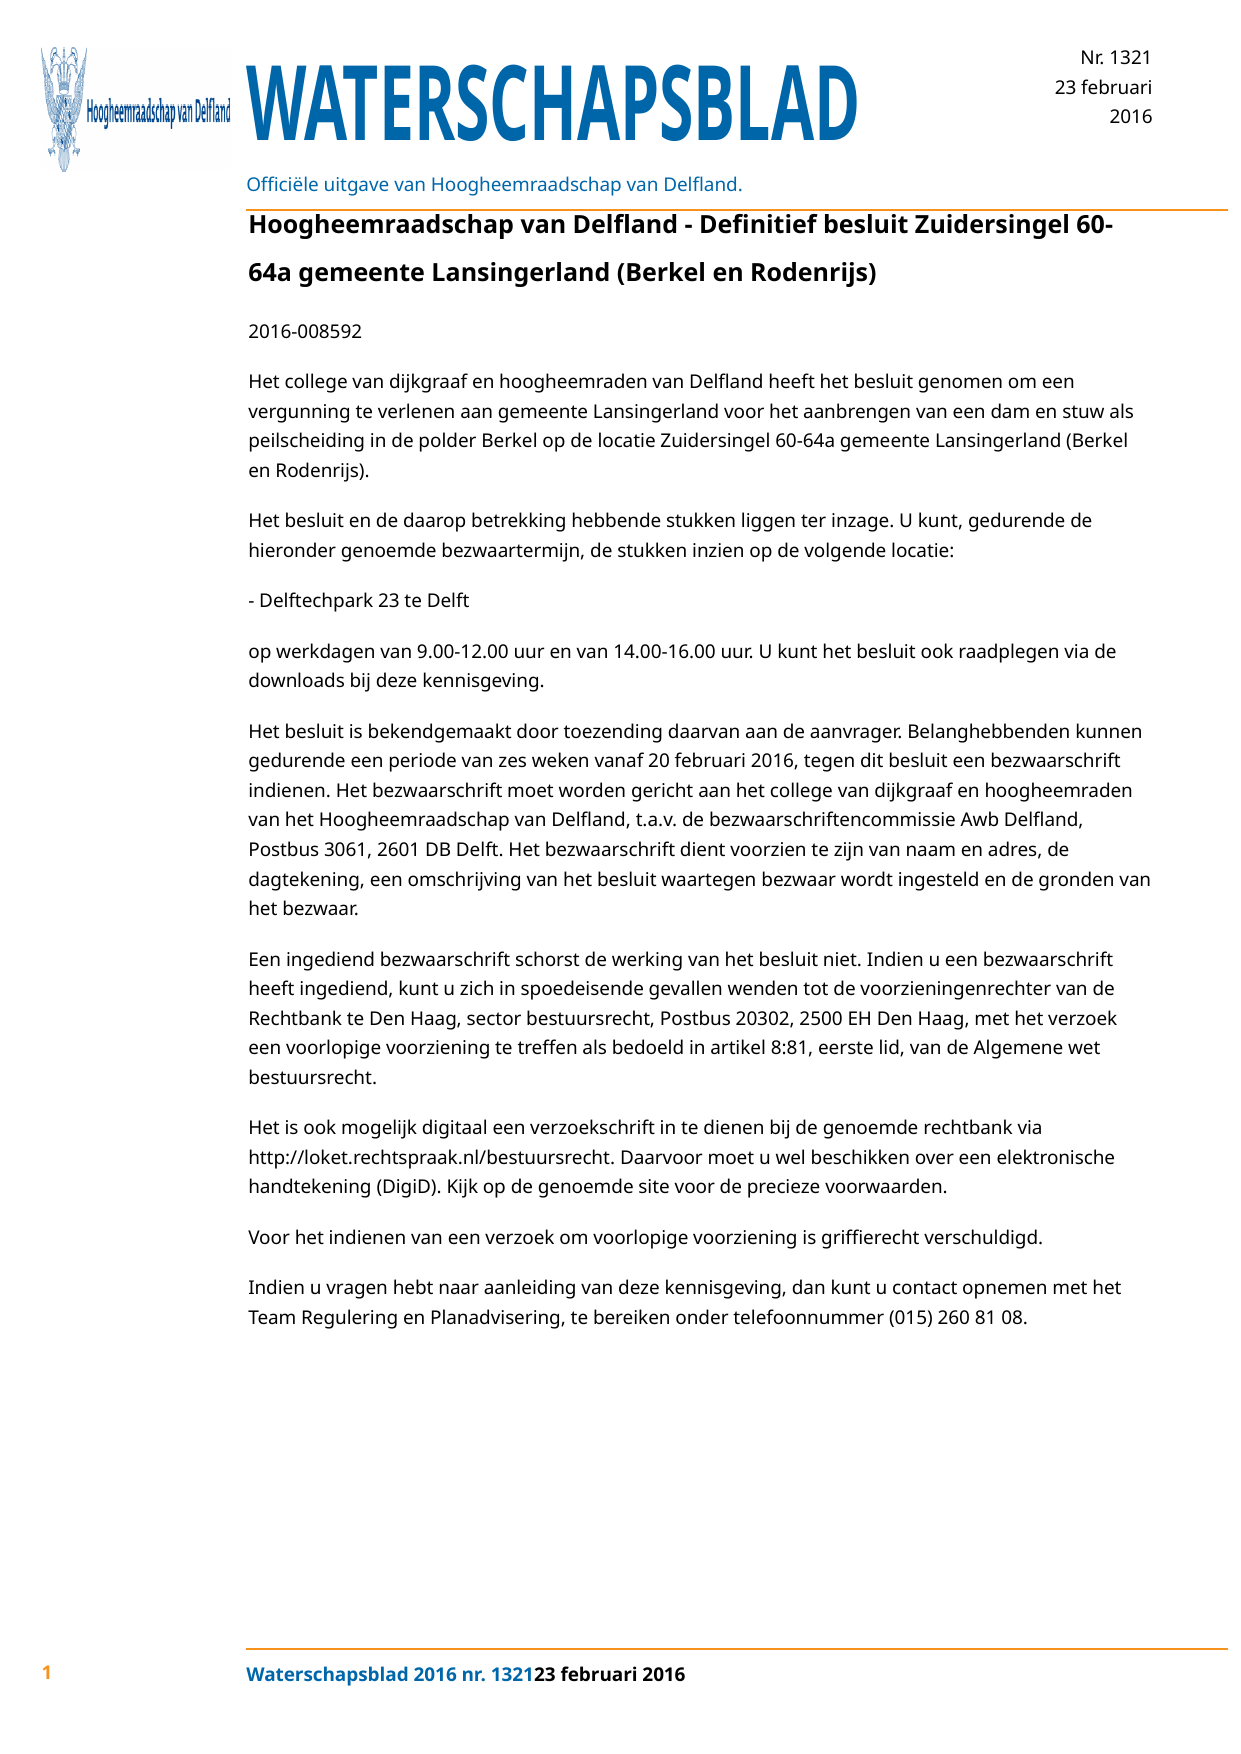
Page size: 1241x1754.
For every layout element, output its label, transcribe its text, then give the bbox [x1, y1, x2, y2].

text Het college van dijkgraaf en hoogheemraden van Delfland heeft het besluit genomen om een vergunning te verlenen aan gemeente Lansingerland voor het aanbrengen van een dam en stuw als peilscheiding in de polder Berkel op de locatie Zuidersingel 60-64a gemeente Lansingerland (Berkel en Rodenrijs). [248, 368, 1152, 483]
text op werkdagen van 9.00-12.00 uur en van 14.00-16.00 uur. U kunt het besluit ook raadplegen via de downloads bij deze kennisgeving. [248, 638, 1152, 693]
text Een ingediend bezwaarschrift schorst de werking van het besluit niet. Indien u een bezwaarschrift heeft ingediend, kunt u zich in spoedeisende gevallen wenden tot de voorzieningenrechter van de Rechtbank te Den Haag, sector bestuursrecht, Postbus 20302, 2500 EH Den Haag, met het verzoek een voorlopige voorziening te treffen als bedoeld in artikel 8:81, eerste lid, van de Algemene wet bestuursrecht. [248, 946, 1152, 1090]
text - Delftechpark 23 te Delft [248, 587, 1152, 613]
text Het is ook mogelijk digitaal een verzoekschrift in te dienen bij de genoemde rechtbank via http://loket.rechtspraak.nl/bestuursrecht. Daarvoor moet u wel beschikken over een elektronische handtekening (DigiD). Kijk op de genoemde site voor de precieze voorwaarden. [248, 1114, 1152, 1199]
text 2016-008592 [248, 318, 1152, 344]
text Indien u vragen hebt naar aanleiding van deze kennisgeving, dan kunt u contact opnemen met het Team Regulering en Planadvisering, te bereiken onder telefoonnummer (015) 260 81 08. [248, 1274, 1152, 1330]
text Het besluit is bekendgemaakt door toezending daarvan aan de aanvrager. Belanghebbenden kunnen gedurende een periode van zes weken vanaf 20 februari 2016, tegen dit besluit een bezwaarschrift indienen. Het bezwaarschrift moet worden gericht aan het college van dijkgraaf en hoogheemraden van het Hoogheemraadschap van Delfland, t.a.v. de bezwaarschriftencommissie Awb Delfland, Postbus 3061, 2601 DB Delft. Het bezwaarschrift dient voorzien te zijn van naam en adres, de dagtekening, een omschrijving van het besluit waartegen bezwaar wordt ingesteld en de gronden van het bezwaar. [248, 718, 1152, 921]
picture [41, 47, 231, 172]
text Voor het indienen van een verzoek om voorlopige voorziening is griffierecht verschuldigd. [248, 1224, 1152, 1250]
text Het besluit en de daarop betrekking hebbende stukken liggen ter inzage. U kunt, gedurende de hieronder genoemde bezwaartermijn, de stukken inzien op de volgende locatie: [248, 507, 1152, 563]
text Hoogheemraadschap van Delfland - Definitief besluit Zuidersingel 60-64a gemeente Lansingerland (Berkel en Rodenrijs) [248, 211, 1152, 288]
